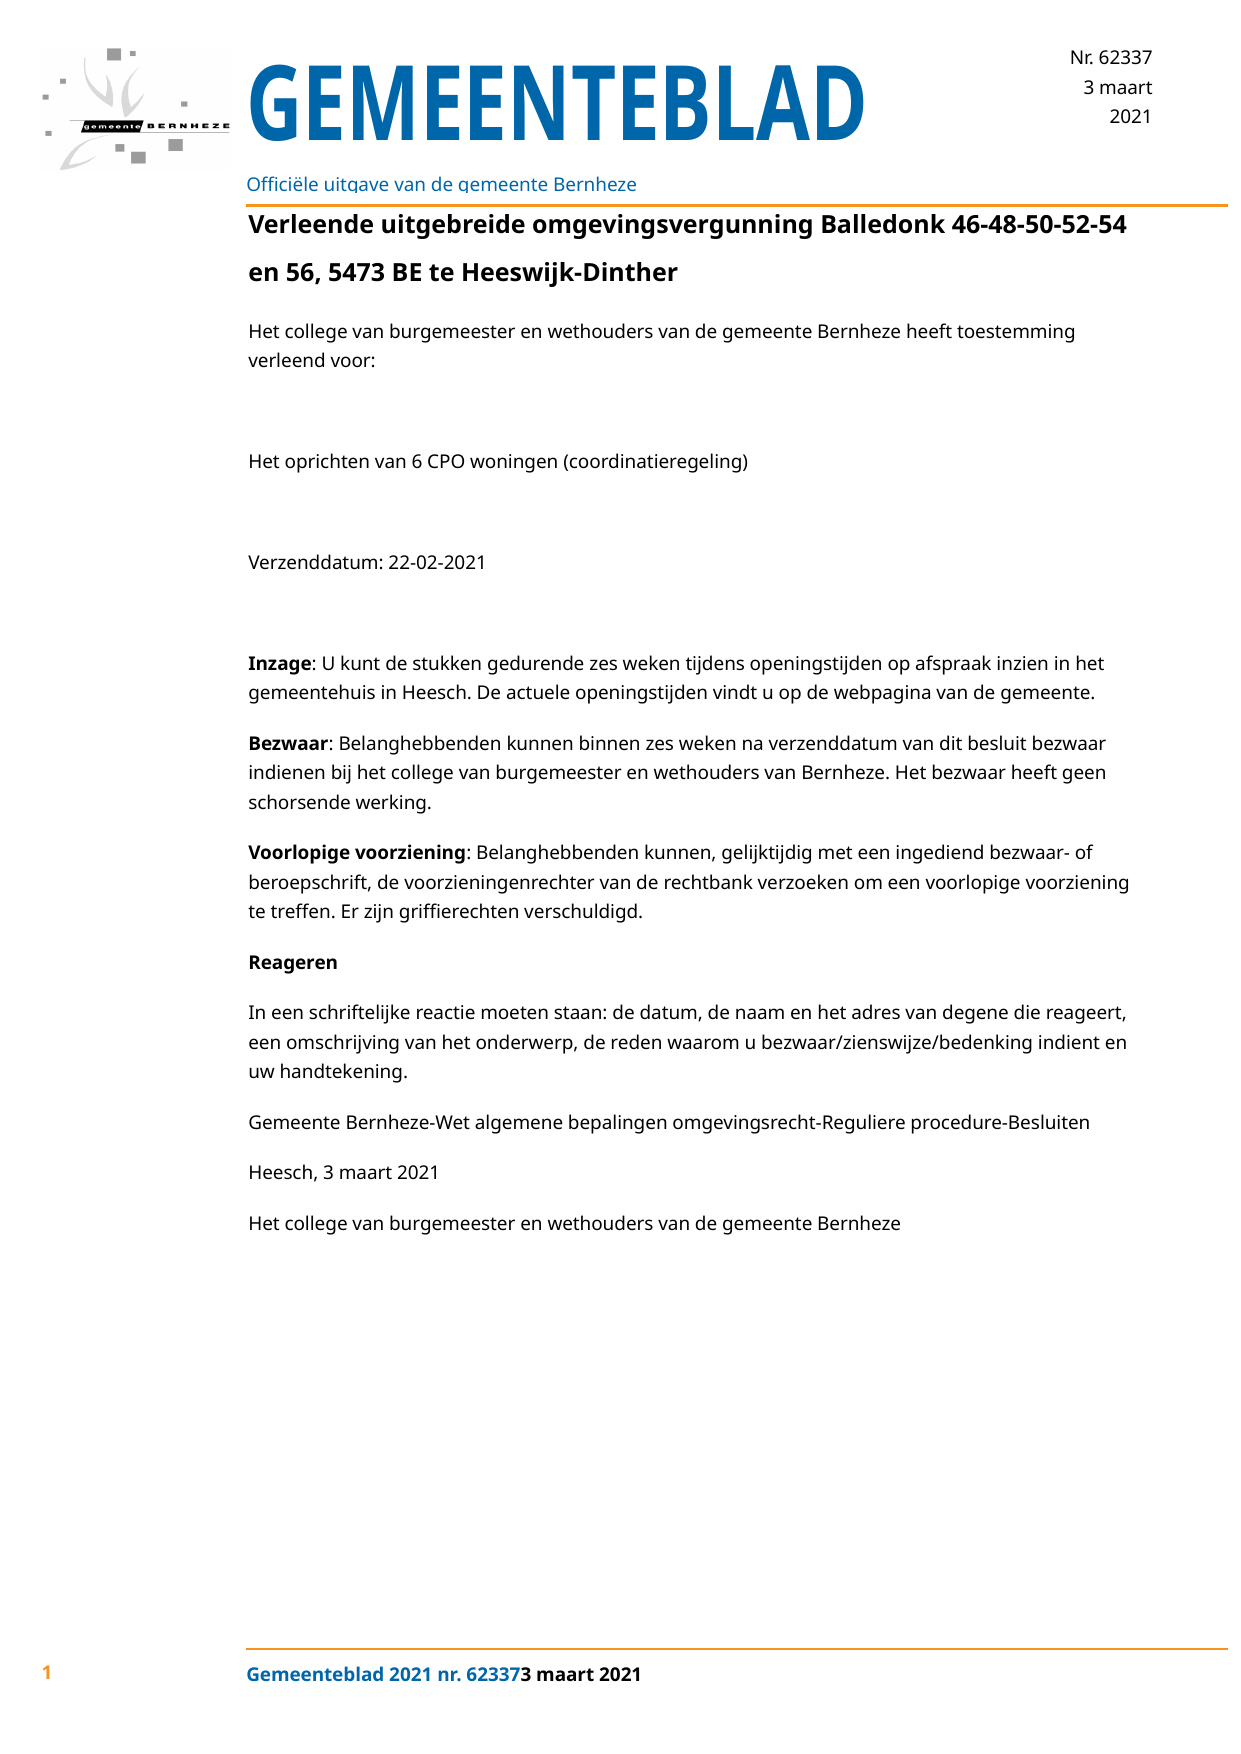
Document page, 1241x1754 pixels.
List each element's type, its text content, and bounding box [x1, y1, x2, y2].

text Inzage: U kunt de stukken gedurende zes weken tijdens openingstijden op afspraak inzien in het gemeentehuis in Heesch. De actuele openingstijden vindt u op de webpagina van de gemeente. [248, 650, 1152, 705]
text Heesch, 3 maart 2021 [248, 1159, 1152, 1185]
text Gemeente Bernheze-Wet algemene bepalingen omgevingsrecht-Reguliere procedure-Besluiten [248, 1109, 1152, 1135]
text Voorlopige voorziening: Belanghebbenden kunnen, gelijktijdig met een ingediend bezwaar- of beroepschrift, de voorzieningenrechter van de rechtbank verzoeken om een voorlopige voorziening te treffen. Er zijn griffierechten verschuldigd. [248, 839, 1152, 924]
text Bezwaar: Belanghebbenden kunnen binnen zes weken na verzenddatum van dit besluit bezwaar indienen bij het college van burgemeester en wethouders van Bernheze. Het bezwaar heeft geen schorsende werking. [248, 730, 1152, 815]
text Het college van burgemeester en wethouders van de gemeente Bernheze heeft toestemming verleend voor: [248, 318, 1152, 373]
text Het oprichten van 6 CPO woningen (coordinatieregeling) [248, 448, 1152, 474]
text Het college van burgemeester en wethouders van de gemeente Bernheze [248, 1210, 1152, 1236]
text In een schriftelijke reactie moeten staan: de datum, de naam en het adres van degene die reageert, een omschrijving van het onderwerp, de reden waarom u bezwaar/zienswijze/bedenking indient en uw handtekening. [248, 999, 1152, 1084]
text Verleende uitgebreide omgevingsvergunning Balledonk 46-48-50-52-54 en 56, 5473 BE te Heeswijk-Dinther [248, 207, 1152, 288]
text Verzenddatum: 22-02-2021 [248, 549, 1152, 575]
text Reageren [248, 949, 1152, 975]
picture [41, 47, 231, 172]
